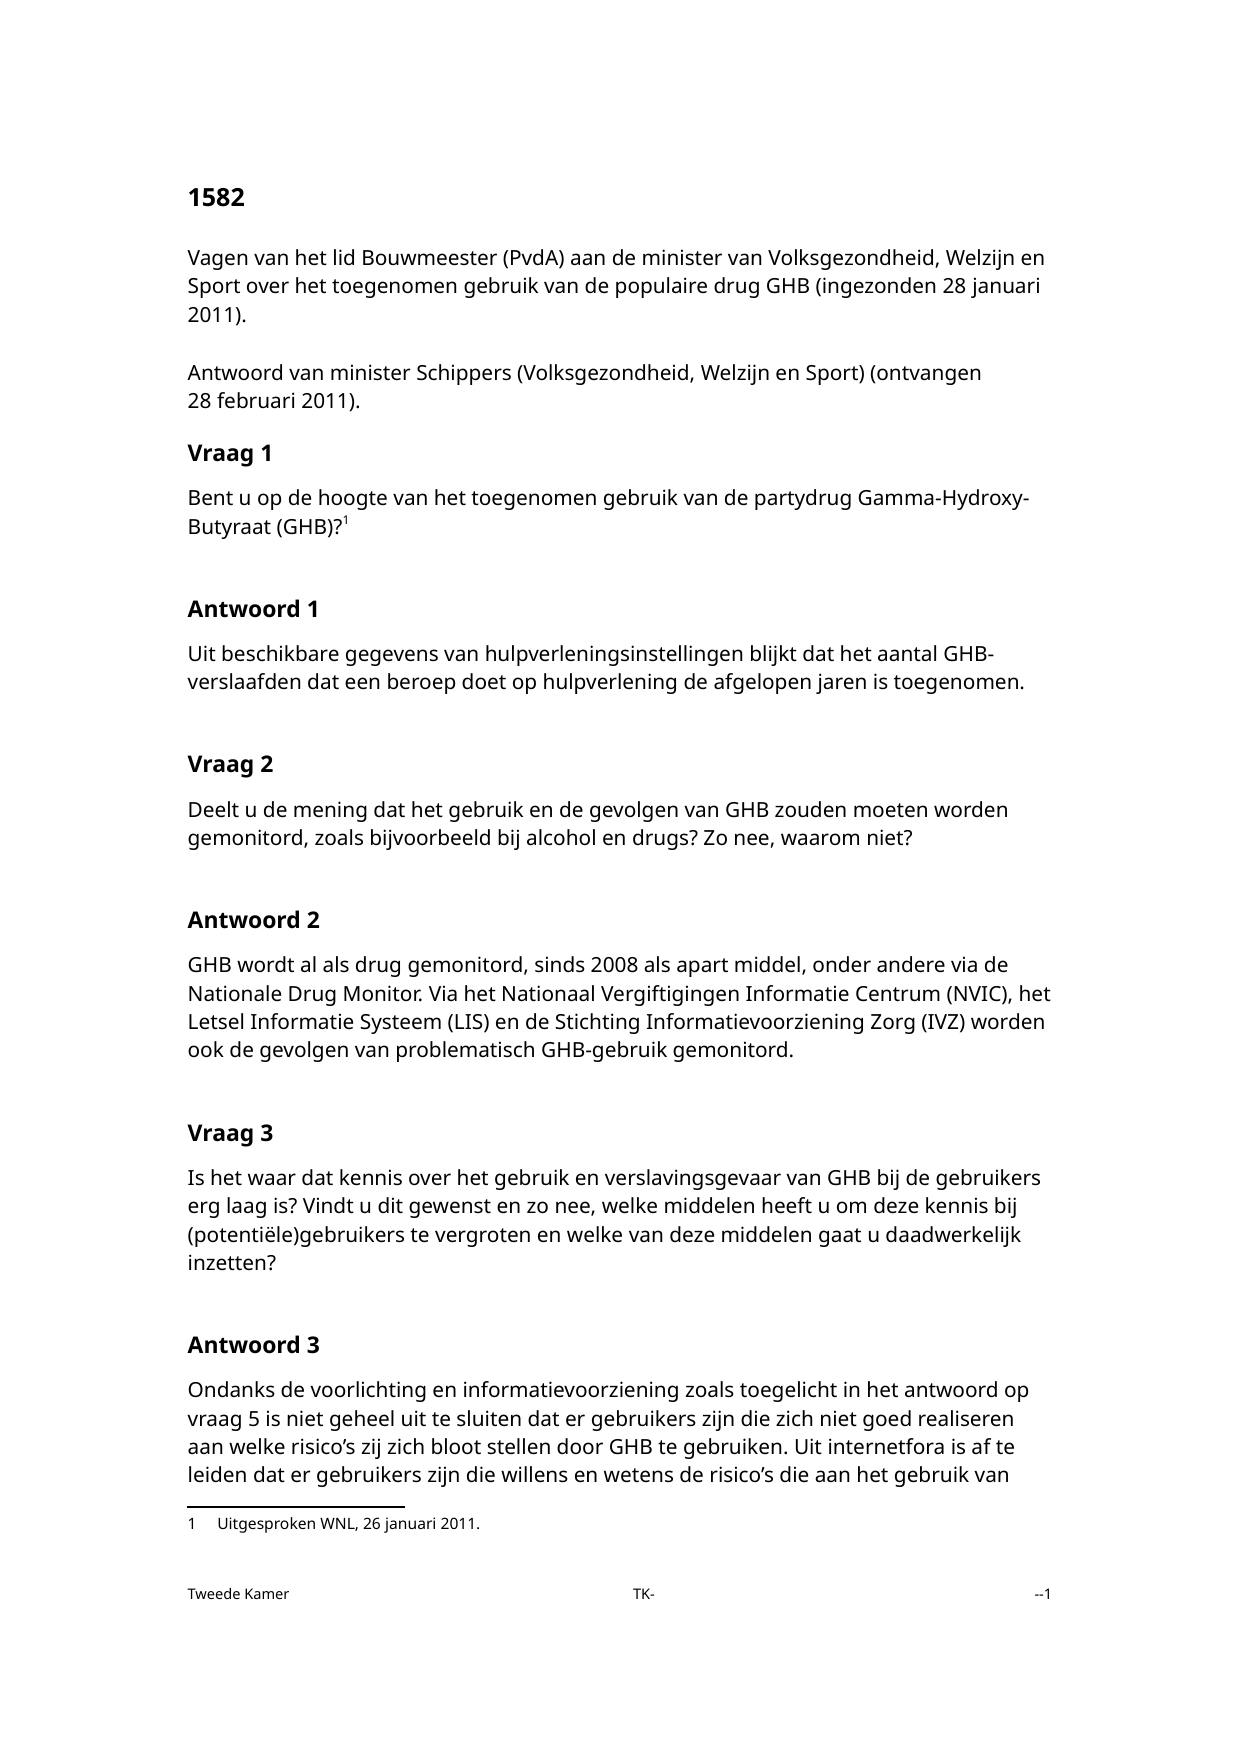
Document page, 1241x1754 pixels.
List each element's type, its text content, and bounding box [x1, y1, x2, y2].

text GHB wordt al als drug gemonitord, sinds 2008 als apart middel, onder andere via de Nationale Drug Monitor. Via het Nationaal Vergiftigingen Informatie Centrum (NVIC), het Letsel Informatie Systeem (LIS) en de Stichting Informatievoorziening Zorg (IVZ) worden ook de gevolgen van problematisch GHB-gebruik gemonitord. [187, 950, 1053, 1064]
subtitle Antwoord 1 [187, 593, 1053, 624]
text Vagen van het lid Bouwmeester (PvdA) aan de minister van Volksgezondheid, Welzijn en Sport over het toegenomen gebruik van de populaire drug GHB (ingezonden 28 januari 2011). [187, 243, 1053, 328]
subtitle Antwoord 3 [187, 1329, 1053, 1360]
subtitle Antwoord 2 [187, 904, 1053, 935]
text Antwoord van minister Schippers (Volksgezondheid, Welzijn en Sport) (ontvangen 28 februari 2011). [187, 358, 1053, 415]
text 1582 [187, 179, 1053, 213]
text Is het waar dat kennis over het gebruik en verslavingsgevaar van GHB bij de gebruikers erg laag is? Vindt u dit gewenst en zo nee, welke middelen heeft u om deze kennis bij (potentiële)gebruikers te vergroten en welke van deze middelen gaat u daadwerkelijk inzetten? [187, 1163, 1053, 1277]
subtitle Vraag 1 [187, 437, 1053, 468]
text Uitgesproken WNL, 26 januari 2011. [187, 1506, 1053, 1534]
subtitle Vraag 3 [187, 1117, 1053, 1148]
text Deelt u de mening dat het gebruik en de gevolgen van GHB zouden moeten worden gemonitord, zoals bijvoorbeeld bij alcohol en drugs? Zo nee, waarom niet? [187, 795, 1053, 852]
text Ondanks de voorlichting en informatievoorziening zoals toegelicht in het antwoord op vraag 5 is niet geheel uit te sluiten dat er gebruikers zijn die zich niet goed realiseren aan welke risico’s zij zich bloot stellen door GHB te gebruiken. Uit internetfora is af te leiden dat er gebruikers zijn die willens en wetens de risico’s die aan het gebruik van [187, 1375, 1053, 1489]
subtitle Vraag 2 [187, 748, 1053, 780]
text Bent u op de hoogte van het toegenomen gebruik van de partydrug Gamma-Hydroxy-Butyraat (GHB)? [187, 483, 1053, 540]
text Uit beschikbare gegevens van hulpverleningsinstellingen blijkt dat het aantal GHB-verslaafden dat een beroep doet op hulpverlening de afgelopen jaren is toegenomen. [187, 639, 1053, 696]
